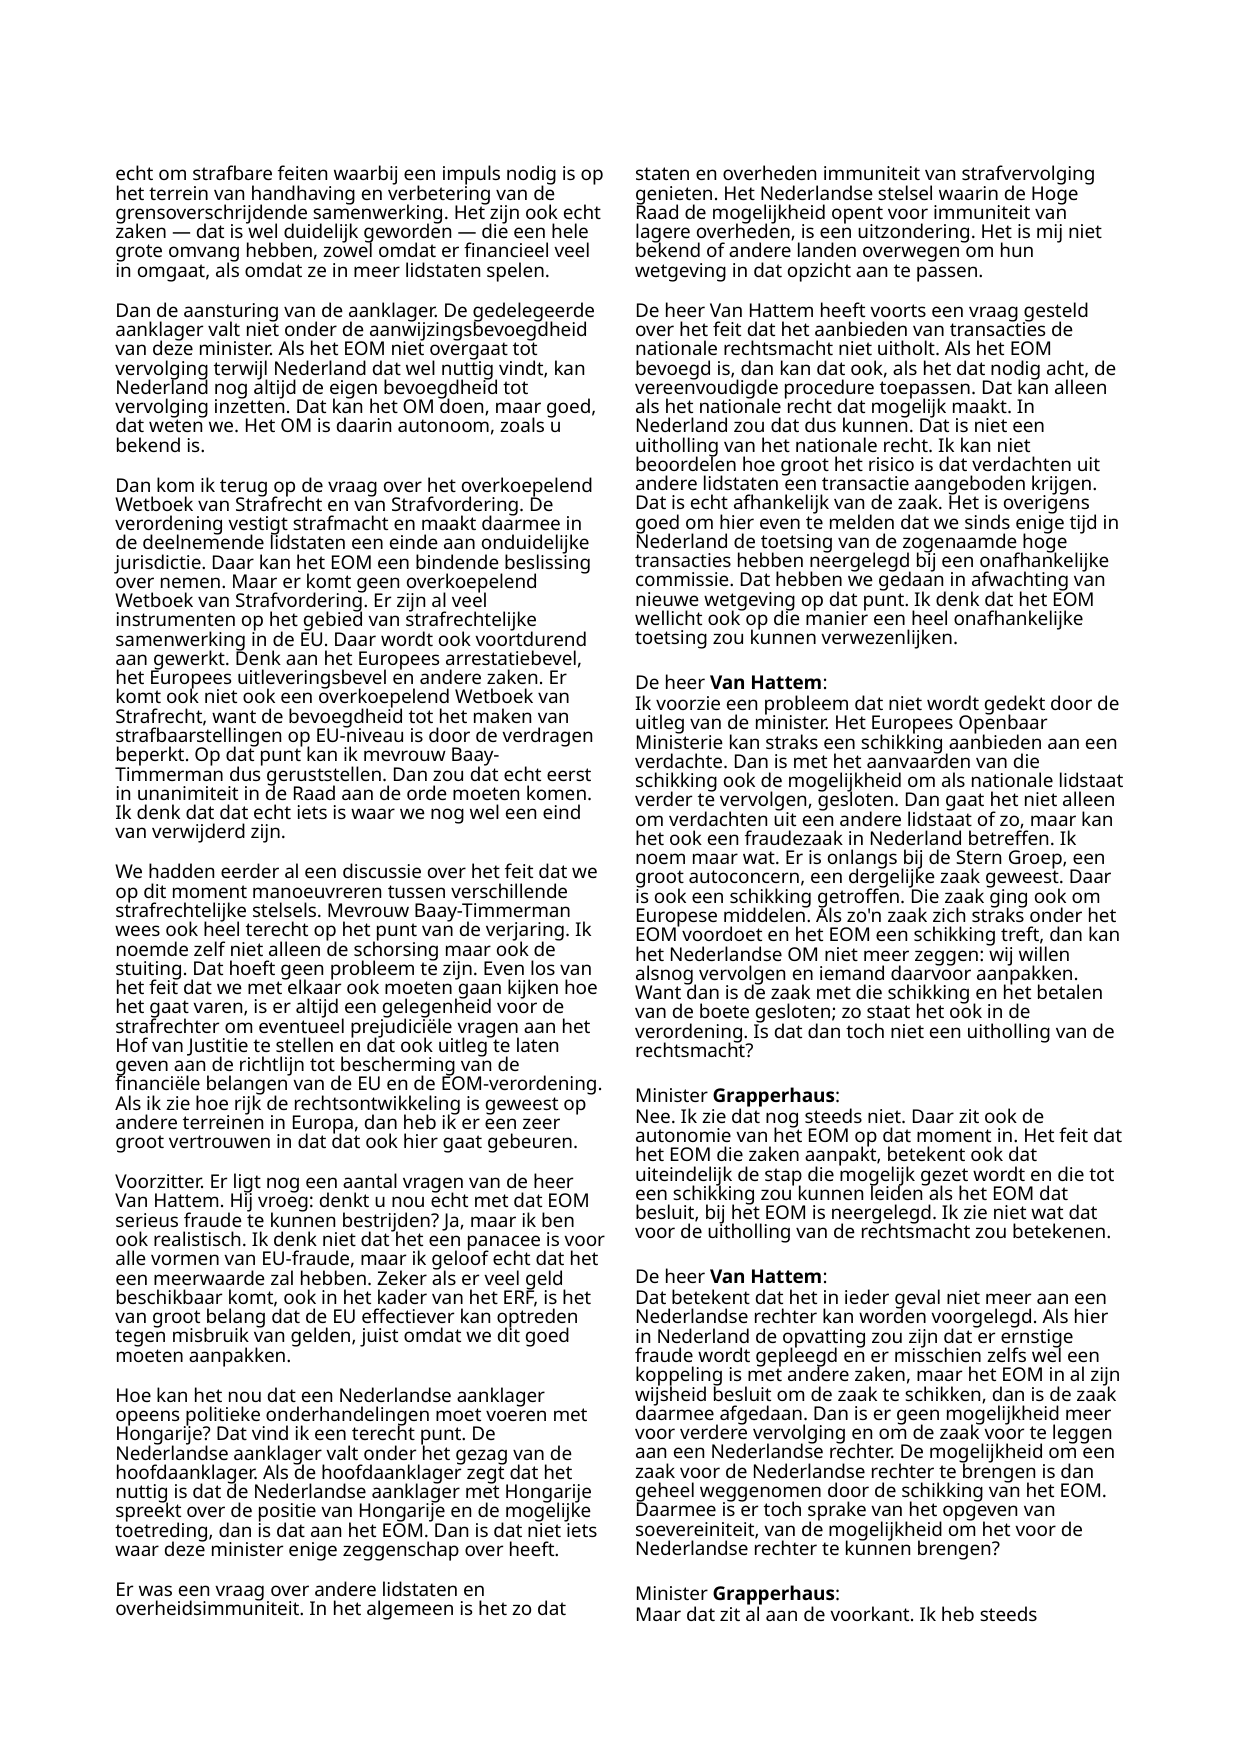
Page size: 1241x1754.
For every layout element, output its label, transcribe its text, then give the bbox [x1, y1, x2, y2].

text Ik voorzie een probleem dat niet wordt gedekt door de uitleg van de minister. Het Europees Openbaar Ministerie kan straks een schikking aanbieden aan een verdachte. Dan is met het aanvaarden van die schikking ook de mogelijkheid om als nationale lidstaat verder te vervolgen, gesloten. Dan gaat het niet alleen om verdachten uit een andere lidstaat of zo, maar kan het ook een fraudezaak in Nederland betreffen. Ik noem maar wat. Er is onlangs bij de Stern Groep, een groot autoconcern, een dergelijke zaak geweest. Daar is ook een schikking getroffen. Die zaak ging ook om Europese middelen. Als zo'n zaak zich straks onder het EOM voordoet en het EOM een schikking treft, dan kan het Nederlandse OM niet meer zeggen: wij willen alsnog vervolgen en iemand daarvoor aanpakken. Want dan is de zaak met die schikking en het betalen van de boete gesloten; zo staat het ook in de verordening. Is dat dan toch niet een uitholling van de rechtsmacht? [635, 695, 1125, 1061]
text De heer Van Hattem: [635, 669, 1125, 695]
text We hadden eerder al een discussie over het feit dat we op dit moment manoeuvreren tussen verschillende strafrechtelijke stelsels. Mevrouw Baay-Timmerman wees ook heel terecht op het punt van de verjaring. Ik noemde zelf niet alleen de schorsing maar ook de stuiting. Dat hoeft geen probleem te zijn. Even los van het feit dat we met elkaar ook moeten gaan kijken hoe het gaat varen, is er altijd een gelegenheid voor de strafrechter om eventueel prejudiciële vragen aan het Hof van Justitie te stellen en dat ook uitleg te laten geven aan de richtlijn tot bescherming van de financiële belangen van de EU en de EOM-verordening. Als ik zie hoe rijk de rechtsontwikkeling is geweest op andere terreinen in Europa, dan heb ik er een zeer groot vertrouwen in dat dat ook hier gaat gebeuren. [115, 863, 605, 1152]
text Minister Grapperhaus: [635, 1082, 1125, 1108]
text Maar dat zit al aan de voorkant. Ik heb steeds [635, 1606, 1125, 1625]
text De heer Van Hattem: [635, 1263, 1125, 1289]
text Nee. Ik zie dat nog steeds niet. Daar zit ook de autonomie van het EOM op dat moment in. Het feit dat het EOM die zaken aanpakt, betekent ook dat uiteindelijk de stap die mogelijk gezet wordt en die tot een schikking zou kunnen leiden als het EOM dat besluit, bij het EOM is neergelegd. Ik zie niet wat dat voor de uitholling van de rechtsmacht zou betekenen. [635, 1108, 1125, 1243]
text echt om strafbare feiten waarbij een impuls nodig is op het terrein van handhaving en verbetering van de grensoverschrijdende samenwerking. Het zijn ook echt zaken — dat is wel duidelijk geworden — die een hele grote omvang hebben, zowel omdat er financieel veel in omgaat, als omdat ze in meer lidstaten spelen. [115, 165, 605, 281]
text staten en overheden immuniteit van strafvervolging genieten. Het Nederlandse stelsel waarin de Hoge Raad de mogelijkheid opent voor immuniteit van lagere overheden, is een uitzondering. Het is mij niet bekend of andere landen overwegen om hun wetgeving in dat opzicht aan te passen. [635, 165, 1125, 281]
text Dan kom ik terug op de vraag over het overkoepelend Wetboek van Strafrecht en van Strafvordering. De verordening vestigt strafmacht en maakt daarmee in de deelnemende lidstaten een einde aan onduidelijke jurisdictie. Daar kan het EOM een bindende beslissing over nemen. Maar er komt geen overkoepelend Wetboek van Strafvordering. Er zijn al veel instrumenten op het gebied van strafrechtelijke samenwerking in de EU. Daar wordt ook voortdurend aan gewerkt. Denk aan het Europees arrestatiebevel, het Europees uitleveringsbevel en andere zaken. Er komt ook niet ook een overkoepelend Wetboek van Strafrecht, want de bevoegdheid tot het maken van strafbaarstellingen op EU-niveau is door de verdragen beperkt. Op dat punt kan ik mevrouw Baay-Timmerman dus geruststellen. Dan zou dat echt eerst in unanimiteit in de Raad aan de orde moeten komen. Ik denk dat dat echt iets is waar we nog wel een eind van verwijderd zijn. [115, 477, 605, 843]
text Voorzitter. Er ligt nog een aantal vragen van de heer Van Hattem. Hij vroeg: denkt u nou echt met dat EOM serieus fraude te kunnen bestrijden? Ja, maar ik ben ook realistisch. Ik denk niet dat het een panacee is voor alle vormen van EU-fraude, maar ik geloof echt dat het een meerwaarde zal hebben. Zeker als er veel geld beschikbaar komt, ook in het kader van het ERF, is het van groot belang dat de EU effectiever kan optreden tegen misbruik van gelden, juist omdat we dit goed moeten aanpakken. [115, 1173, 605, 1366]
text De heer Van Hattem heeft voorts een vraag gesteld over het feit dat het aanbieden van transacties de nationale rechtsmacht niet uitholt. Als het EOM bevoegd is, dan kan dat ook, als het dat nodig acht, de vereenvoudigde procedure toepassen. Dat kan alleen als het nationale recht dat mogelijk maakt. In Nederland zou dat dus kunnen. Dat is niet een uitholling van het nationale recht. Ik kan niet beoordelen hoe groot het risico is dat verdachten uit andere lidstaten een transactie aangeboden krijgen. Dat is echt afhankelijk van de zaak. Het is overigens goed om hier even te melden dat we sinds enige tijd in Nederland de toetsing van de zogenaamde hoge transacties hebben neergelegd bij een onafhankelijke commissie. Dat hebben we gedaan in afwachting van nieuwe wetgeving op dat punt. Ik denk dat het EOM wellicht ook op die manier een heel onafhankelijke toetsing zou kunnen verwezenlijken. [635, 302, 1125, 648]
text Er was een vraag over andere lidstaten en overheidsimmuniteit. In het algemeen is het zo dat [115, 1581, 605, 1619]
text Dat betekent dat het in ieder geval niet meer aan een Nederlandse rechter kan worden voorgelegd. Als hier in Nederland de opvatting zou zijn dat er ernstige fraude wordt gepleegd en er misschien zelfs wel een koppeling is met andere zaken, maar het EOM in al zijn wijsheid besluit om de zaak te schikken, dan is de zaak daarmee afgedaan. Dan is er geen mogelijkheid meer voor verdere vervolging en om de zaak voor te leggen aan een Nederlandse rechter. De mogelijkheid om een zaak voor de Nederlandse rechter te brengen is dan geheel weggenomen door de schikking van het EOM. Daarmee is er toch sprake van het opgeven van soevereiniteit, van de mogelijkheid om het voor de Nederlandse rechter te kunnen brengen? [635, 1289, 1125, 1559]
text Dan de aansturing van de aanklager. De gedelegeerde aanklager valt niet onder de aanwijzingsbevoegdheid van deze minister. Als het EOM niet overgaat tot vervolging terwijl Nederland dat wel nuttig vindt, kan Nederland nog altijd de eigen bevoegdheid tot vervolging inzetten. Dat kan het OM doen, maar goed, dat weten we. Het OM is daarin autonoom, zoals u bekend is. [115, 302, 605, 456]
text Minister Grapperhaus: [635, 1580, 1125, 1606]
text Hoe kan het nou dat een Nederlandse aanklager opeens politieke onderhandelingen moet voeren met Hongarije? Dat vind ik een terecht punt. De Nederlandse aanklager valt onder het gezag van de hoofdaanklager. Als de hoofdaanklager zegt dat het nuttig is dat de Nederlandse aanklager met Hongarije spreekt over de positie van Hongarije en de mogelijke toetreding, dan is dat aan het EOM. Dan is dat niet iets waar deze minister enige zeggenschap over heeft. [115, 1387, 605, 1560]
